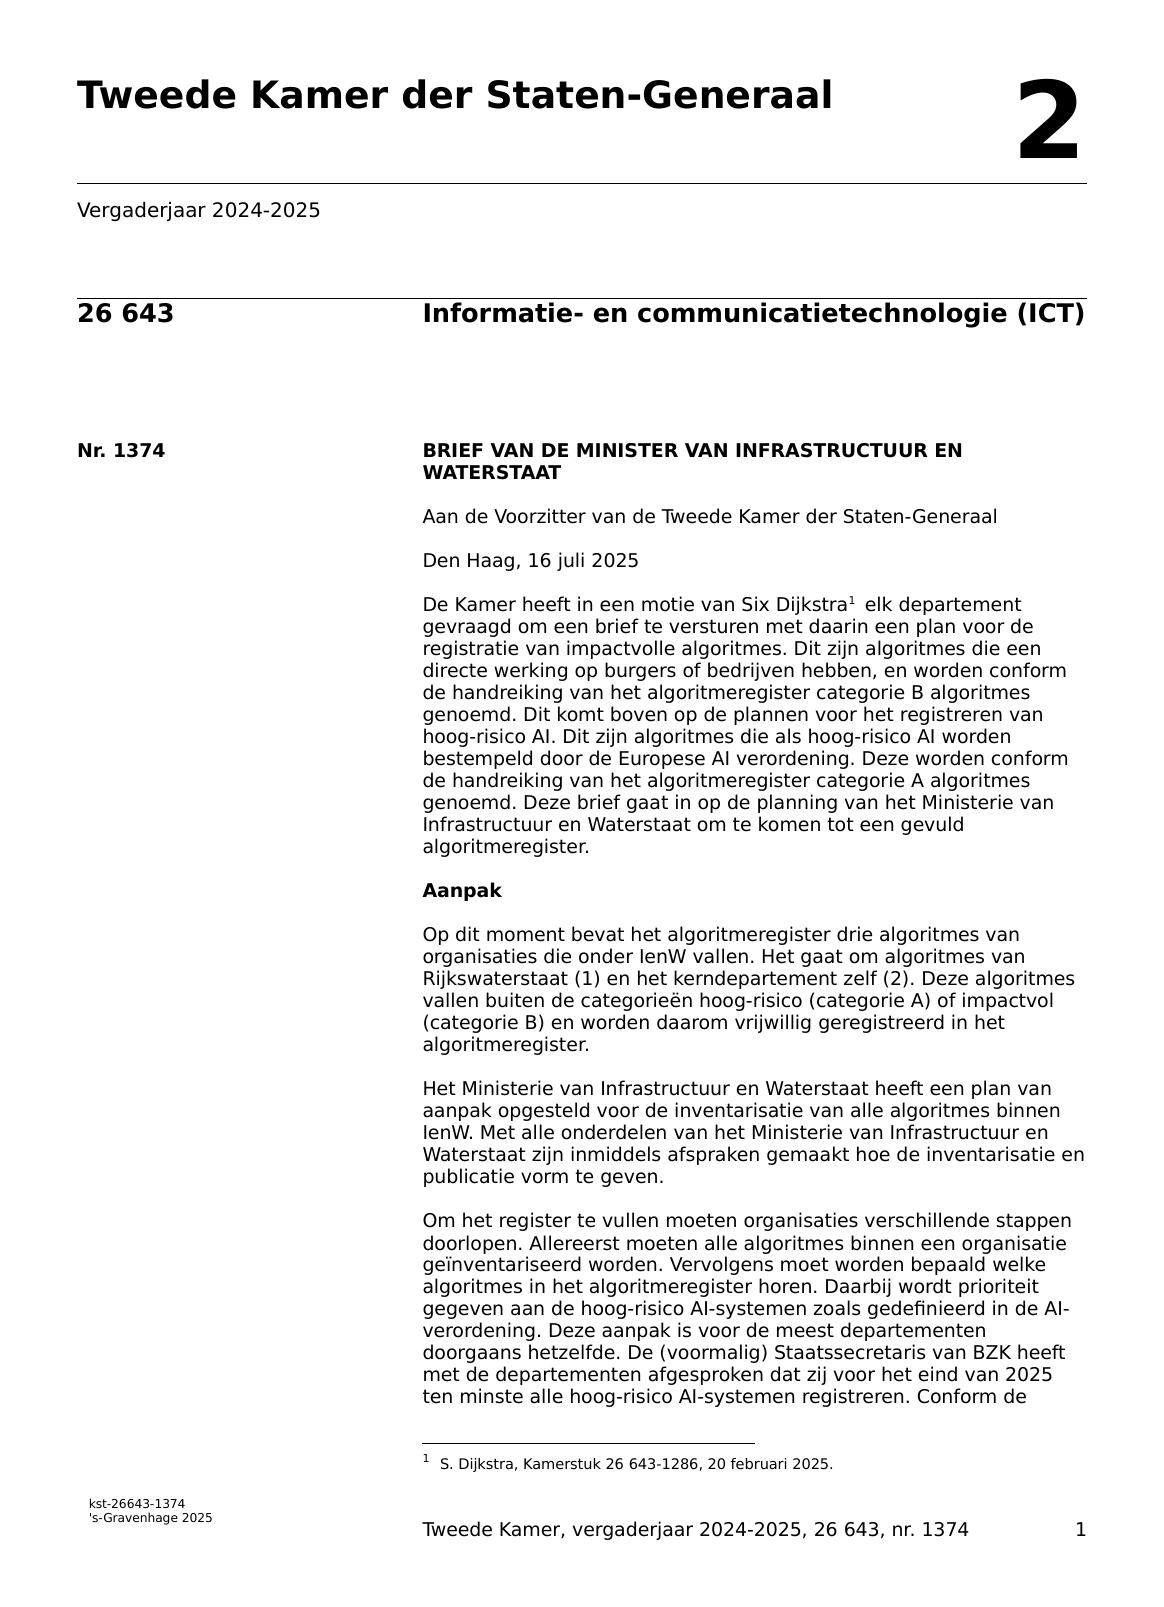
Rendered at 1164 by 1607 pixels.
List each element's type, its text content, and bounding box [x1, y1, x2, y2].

text Om het register te vullen moeten organisaties verschillende stappen doorlopen. Allereerst moeten alle algoritmes binnen een organisatie geïnventariseerd worden. Vervolgens moet worden bepaald welke algoritmes in het algoritmeregister horen. Daarbij wordt prioriteit gegeven aan de hoog-risico AI-systemen zoals gedefinieerd in de AI-verordening. Deze aanpak is voor de meest departementen doorgaans hetzelfde. De (voormalig) Staatssecretaris van BZK heeft met de departementen afgesproken dat zij voor het eind van 2025 ten minste alle hoog-risico AI-systemen registreren. Conform de [422, 1210, 1087, 1408]
text kst-26643-1374 [88, 1497, 323, 1511]
table_header 2 [886, 59, 1087, 183]
subtitle 26 643 Informatie- en communicatietechnologie (ICT) [77, 299, 1087, 329]
text De Kamer heeft in een motie van Six Dijkstra elk departement gevraagd om een brief te versturen met daarin een plan voor de registratie van impactvolle algoritmes. Dit zijn algoritmes die een directe werking op burgers of bedrijven hebben, en worden conform de handreiking van het algoritmeregister categorie B algoritmes genoemd. Dit komt boven op de plannen voor het registreren van hoog-risico AI. Dit zijn algoritmes die als hoog-risico AI worden bestempeld door de Europese AI verordening. Deze worden conform de handreiking van het algoritmeregister categorie A algoritmes genoemd. Deze brief gaat in op de planning van het Ministerie van Infrastructuur en Waterstaat om te komen tot een gevuld algoritmeregister. [422, 594, 1087, 858]
table_cell Vergaderjaar 2024-2025 [77, 184, 1087, 298]
subtitle Nr. 1374 BRIEF VAN DE MINISTER VAN INFRASTRUCTUUR EN WATERSTAAT [77, 440, 1087, 484]
text Aan de Voorzitter van de Tweede Kamer der Staten-Generaal [422, 506, 1087, 528]
subtitle Aanpak [422, 880, 1087, 902]
text Op dit moment bevat het algoritmeregister drie algoritmes van organisaties die onder IenW vallen. Het gaat om algoritmes van Rijkswaterstaat (1) en het kerndepartement zelf (2). Deze algoritmes vallen buiten de categorieën hoog-risico (categorie A) of impactvol (categorie B) en worden daarom vrijwillig geregistreerd in het algoritmeregister. [422, 924, 1087, 1056]
table_header Tweede Kamer der Staten-Generaal [77, 59, 886, 183]
text 's-Gravenhage 2025 [88, 1511, 323, 1525]
text Het Ministerie van Infrastructuur en Waterstaat heeft een plan van aanpak opgesteld voor de inventarisatie van alle algoritmes binnen IenW. Met alle onderdelen van het Ministerie van Infrastructuur en Waterstaat zijn inmiddels afspraken gemaakt hoe de inventarisatie en publicatie vorm te geven. [422, 1078, 1087, 1188]
text Den Haag, 16 juli 2025 [422, 550, 1087, 572]
text S. Dijkstra, Kamerstuk 26 643-1286, 20 februari 2025. [422, 1452, 1087, 1474]
